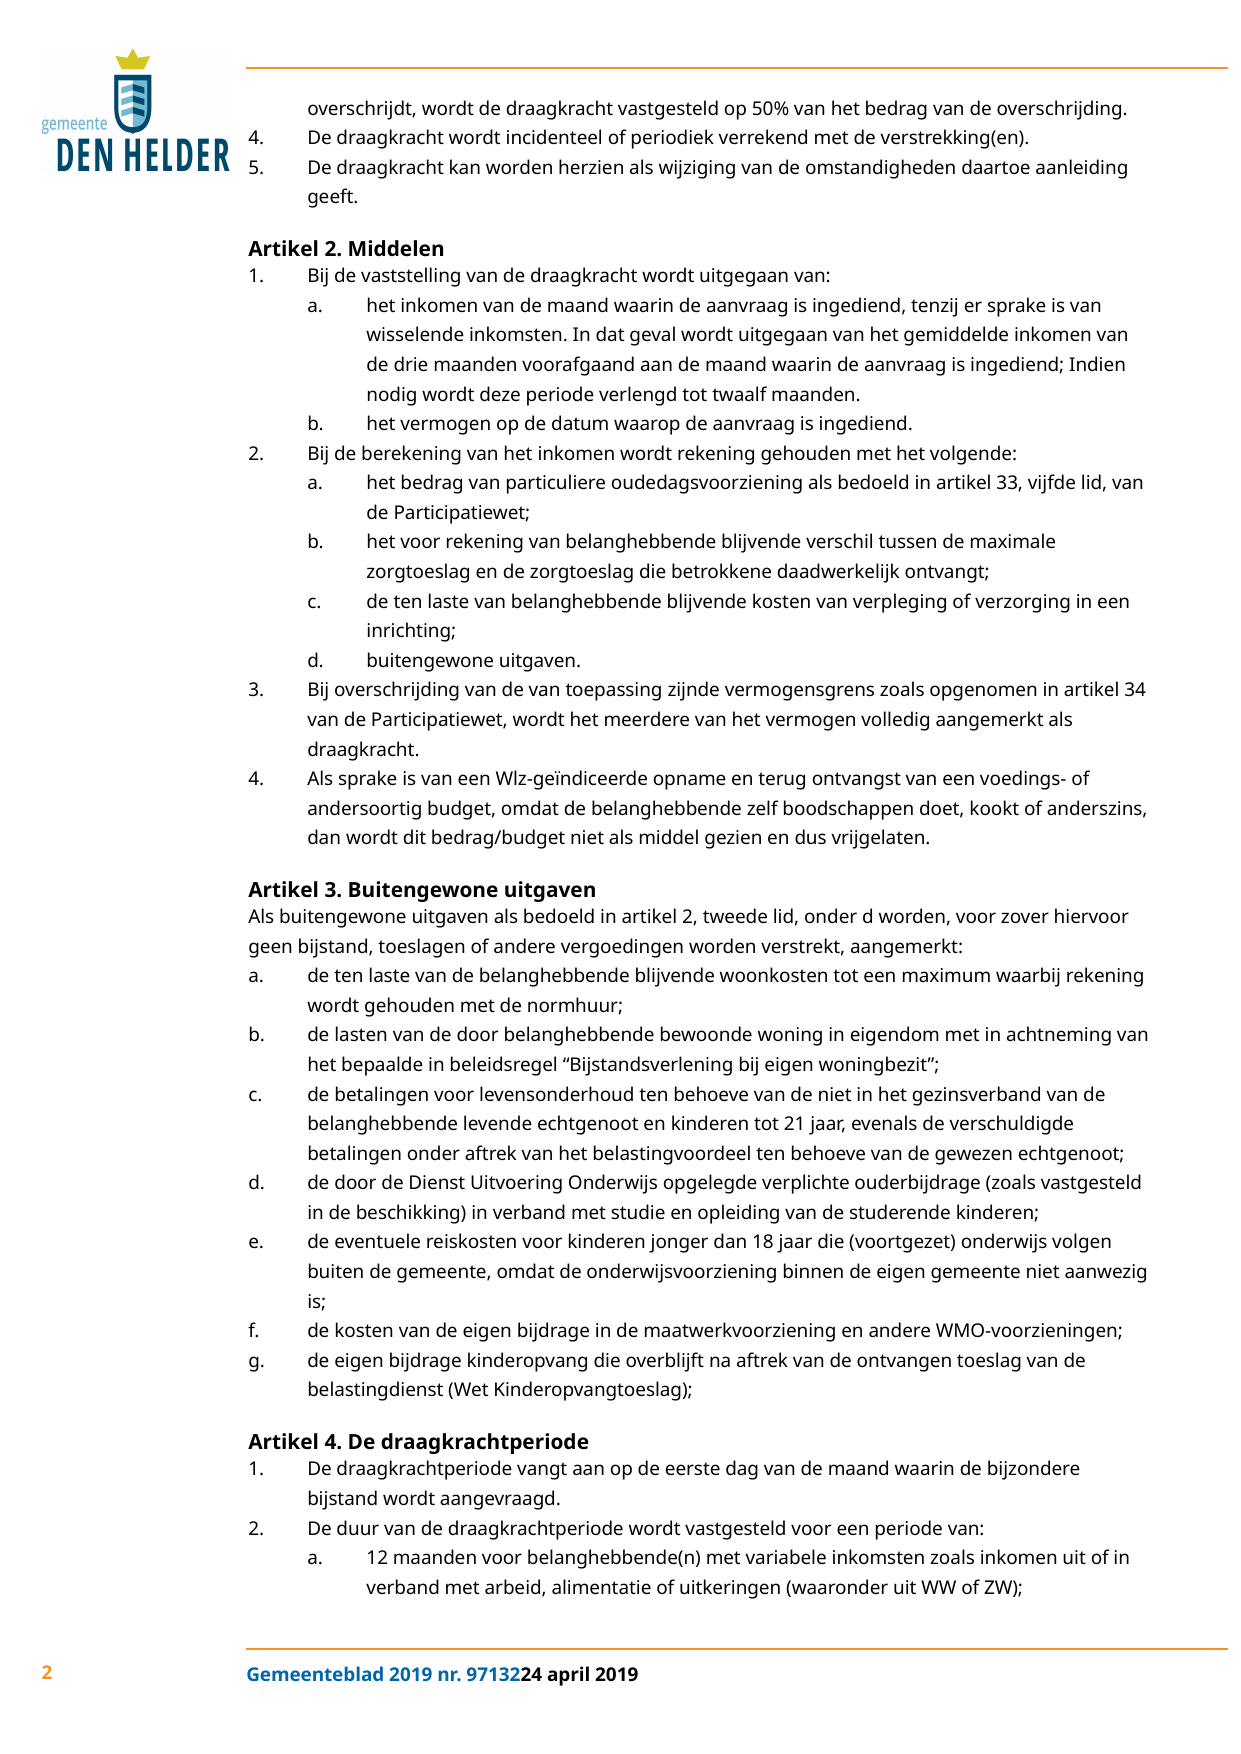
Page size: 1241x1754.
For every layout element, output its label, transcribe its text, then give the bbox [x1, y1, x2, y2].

picture [220, 160, 224, 172]
list het inkomen van de maand waarin de aanvraag is ingediend, tenzij er sprake is van wisselende inkomsten. In dat geval wordt uitgegaan van het gemiddelde inkomen van de drie maanden voorafgaand aan de maand waarin de aanvraag is ingediend; Indien nodig wordt deze periode verlengd tot twaalf maanden. [307, 292, 1152, 406]
list het voor rekening van belanghebbende blijvende verschil tussen de maximale zorgtoeslag en de zorgtoeslag die betrokkene daadwerkelijk ontvangt; [307, 529, 1152, 584]
list 12 maanden voor belanghebbende(n) met variabele inkomsten zoals inkomen uit of in verband met arbeid, alimentatie of uitkeringen (waaronder uit WW of ZW); [307, 1544, 1152, 1599]
text Als buitengewone uitgaven als bedoeld in artikel 2, tweede lid, onder d worden, voor zover hiervoor geen bijstand, toeslagen of andere vergoedingen worden verstrekt, aangemerkt: [248, 903, 1152, 959]
picture [182, 144, 187, 165]
list De duur van de draagkrachtperiode wordt vastgesteld voor een periode van: [248, 1515, 1152, 1540]
list de ten laste van de belanghebbende blijvende woonkosten tot een maximum waarbij rekening wordt gehouden met de normhuur; [248, 962, 1152, 1018]
picture [100, 154, 106, 172]
picture [63, 144, 68, 165]
list overschrijdt, wordt de draagkracht vastgesteld op 50% van het bedrag van de overschrijding. [248, 95, 1152, 121]
list Bij de berekening van het inkomen wordt rekening gehouden met het volgende: [248, 440, 1152, 466]
list de betalingen voor levensonderhoud ten behoeve van de niet in het gezinsverband van de belanghebbende levende echtgenoot en kinderen tot 21 jaar, evenals de verschuldigde betalingen onder aftrek van het belastingvoordeel ten behoeve van de gewezen echtgenoot; [248, 1081, 1152, 1166]
list het vermogen op de datum waarop de aanvraag is ingediend. [307, 410, 1152, 436]
list de eventuele reiskosten voor kinderen jonger dan 18 jaar die (voortgezet) onderwijs volgen buiten de gemeente, omdat de onderwijsvoorziening binnen de eigen gemeente niet aanwezig is; [248, 1229, 1152, 1314]
list buitengewone uitgaven. [307, 647, 1152, 673]
picture [130, 157, 135, 172]
list de ten laste van belanghebbende blijvende kosten van verpleging of verzorging in een inrichting; [307, 588, 1152, 643]
text Artikel 4. De draagkrachtperiode [248, 1427, 1152, 1456]
list De draagkracht kan worden herzien als wijziging van de omstandigheden daartoe aanleiding geeft. [248, 154, 1152, 209]
list de lasten van de door belanghebbende bewoonde woning in eigendom met in achtneming van het bepaalde in beleidsregel “Bijstandsverlening bij eigen woningbezit”; [248, 1022, 1152, 1077]
list Bij de vaststelling van de draagkracht wordt uitgegaan van: [248, 262, 1152, 288]
list de door de Dienst Uitvoering Onderwijs opgelegde verplichte ouderbijdrage (zoals vastgesteld in de beschikking) in verband met studie en opleiding van de studerende kinderen; [248, 1169, 1152, 1225]
list Bij overschrijding van de van toepassing zijnde vermogensgrens zoals opgenomen in artikel 34 van de Participatiewet, wordt het meerdere van het vermogen volledig aangemerkt als draagkracht. [248, 677, 1152, 761]
picture [41, 47, 231, 172]
list De draagkrachtperiode vangt aan op de eerste dag van de maand waarin de bijzondere bijstand wordt aangevraagd. [248, 1456, 1152, 1511]
list Als sprake is van een Wlz-geïndiceerde opname en terug ontvangst van een voedings- of andersoortig budget, omdat de belanghebbende zelf boodschappen doet, kookt of anderszins, dan wordt dit bedrag/budget niet als middel gezien en dus vrijgelaten. [248, 765, 1152, 850]
list het bedrag van particuliere oudedagsvoorziening als bedoeld in artikel 33, vijfde lid, van de Participatiewet; [307, 469, 1152, 525]
list De draagkracht wordt incidenteel of periodiek verrekend met de verstrekking(en). [248, 124, 1152, 150]
text Artikel 2. Middelen [248, 234, 1152, 262]
list de eigen bijdrage kinderopvang die overblijft na aftrek van de ontvangen toeslag van de belastingdienst (Wet Kinderopvangtoeslag); [248, 1347, 1152, 1402]
list de kosten van de eigen bijdrage in de maatwerkvoorziening en andere WMO-voorzieningen; [248, 1317, 1152, 1343]
text Artikel 3. Buitengewone uitgaven [248, 875, 1152, 903]
